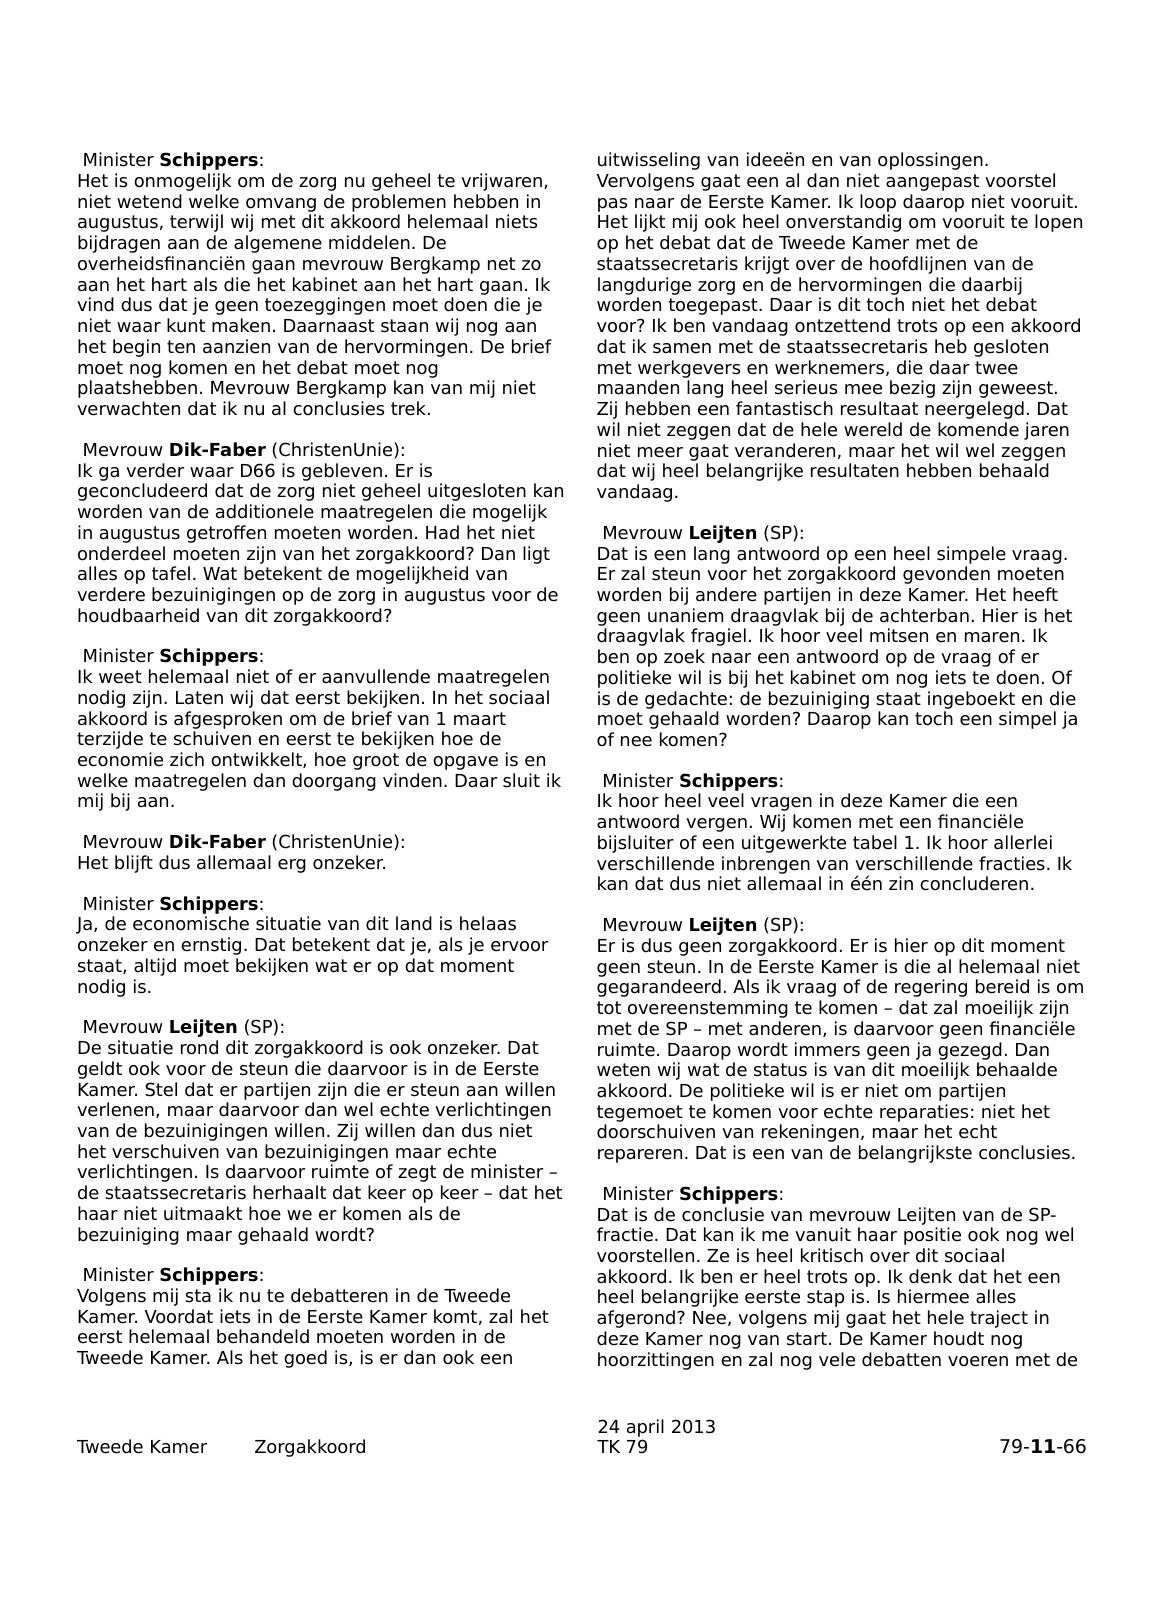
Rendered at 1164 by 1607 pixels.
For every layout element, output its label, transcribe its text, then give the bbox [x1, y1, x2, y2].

text Mevrouw Leijten (SP): [596, 523, 1087, 543]
text Het blijft dus allemaal erg onzeker. [77, 853, 567, 873]
text Minister Schippers: [77, 1265, 567, 1286]
text Mevrouw Dik-Faber (ChristenUnie): [77, 832, 567, 853]
text Ik weet helemaal niet of er aanvullende maatregelen nodig zijn. Laten wij dat eerst bekijken. In het sociaal akkoord is afgesproken om de brief van 1 maart terzijde te schuiven en eerst te bekijken hoe de economie zich ontwikkelt, hoe groot de opgave is en welke maatregelen dan doorgang vinden. Daar sluit ik mij bij aan. [77, 667, 567, 812]
text Minister Schippers: [77, 150, 567, 171]
text Mevrouw Dik-Faber (ChristenUnie): [77, 440, 567, 460]
text Het is onmogelijk om de zorg nu geheel te vrijwaren, niet wetend welke omvang de problemen hebben in augustus, terwijl wij met dit akkoord helemaal niets bijdragen aan de algemene middelen. De overheidsfinanciën gaan mevrouw Bergkamp net zo aan het hart als die het kabinet aan het hart gaan. Ik vind dus dat je geen toezeggingen moet doen die je niet waar kunt maken. Daarnaast staan wij nog aan het begin ten aanzien van de hervormingen. De brief moet nog komen en het debat moet nog plaatshebben. Mevrouw Bergkamp kan van mij niet verwachten dat ik nu al conclusies trek. [77, 171, 567, 420]
text Er is dus geen zorgakkoord. Er is hier op dit moment geen steun. In de Eerste Kamer is die al helemaal niet gegarandeerd. Als ik vraag of de regering bereid is om tot overeenstemming te komen – dat zal moeilijk zijn met de SP – met anderen, is daarvoor geen financiële ruimte. Daarop wordt immers geen ja gezegd. Dan weten wij wat de status is van dit moeilijk behaalde akkoord. De politieke wil is er niet om partijen tegemoet te komen voor echte reparaties: niet het doorschuiven van rekeningen, maar het echt repareren. Dat is een van de belangrijkste conclusies. [596, 936, 1087, 1164]
text Minister Schippers: [77, 893, 567, 914]
text Volgens mij sta ik nu te debatteren in de Tweede Kamer. Voordat iets in de Eerste Kamer komt, zal het eerst helemaal behandeld moeten worden in de Tweede Kamer. Als het goed is, is er dan ook een [77, 1286, 567, 1369]
text Dat is de conclusie van mevrouw Leijten van de SP-fractie. Dat kan ik me vanuit haar positie ook nog wel voorstellen. Ze is heel kritisch over dit sociaal akkoord. Ik ben er heel trots op. Ik denk dat het een heel belangrijke eerste stap is. Is hiermee alles afgerond? Nee, volgens mij gaat het hele traject in deze Kamer nog van start. De Kamer houdt nog hoorzittingen en zal nog vele debatten voeren met de [596, 1204, 1087, 1370]
text Dat is een lang antwoord op een heel simpele vraag. Er zal steun voor het zorgakkoord gevonden moeten worden bij andere partijen in deze Kamer. Het heeft geen unaniem draagvlak bij de achterban. Hier is het draagvlak fragiel. Ik hoor veel mitsen en maren. Ik ben op zoek naar een antwoord op de vraag of er politieke wil is bij het kabinet om nog iets te doen. Of is de gedachte: de bezuiniging staat ingeboekt en die moet gehaald worden? Daarop kan toch een simpel ja of nee komen? [596, 543, 1087, 751]
text De situatie rond dit zorgakkoord is ook onzeker. Dat geldt ook voor de steun die daarvoor is in de Eerste Kamer. Stel dat er partijen zijn die er steun aan willen verlenen, maar daarvoor dan wel echte verlichtingen van de bezuinigingen willen. Zij willen dan dus niet het verschuiven van bezuinigingen maar echte verlichtingen. Is daarvoor ruimte of zegt de minister – de staatssecretaris herhaalt dat keer op keer – dat het haar niet uitmaakt hoe we er komen als de bezuiniging maar gehaald wordt? [77, 1038, 567, 1245]
text Mevrouw Leijten (SP): [77, 1017, 567, 1038]
text Ik ga verder waar D66 is gebleven. Er is geconcludeerd dat de zorg niet geheel uitgesloten kan worden van de additionele maatregelen die mogelijk in augustus getroffen moeten worden. Had het niet onderdeel moeten zijn van het zorgakkoord? Dan ligt alles op tafel. Wat betekent de mogelijkheid van verdere bezuinigingen op de zorg in augustus voor de houdbaarheid van dit zorgakkoord? [77, 460, 567, 626]
text Ja, de economische situatie van dit land is helaas onzeker en ernstig. Dat betekent dat je, als je ervoor staat, altijd moet bekijken wat er op dat moment nodig is. [77, 914, 567, 997]
text Minister Schippers: [77, 646, 567, 667]
text Minister Schippers: [596, 1184, 1087, 1204]
text Ik hoor heel veel vragen in deze Kamer die een antwoord vergen. Wij komen met een financiële bijsluiter of een uitgewerkte tabel 1. Ik hoor allerlei verschillende inbrengen van verschillende fracties. Ik kan dat dus niet allemaal in één zin concluderen. [596, 791, 1087, 895]
text uitwisseling van ideeën en van oplossingen. Vervolgens gaat een al dan niet aangepast voorstel pas naar de Eerste Kamer. Ik loop daarop niet vooruit. Het lijkt mij ook heel onverstandig om vooruit te lopen op het debat dat de Tweede Kamer met de staatssecretaris krijgt over de hoofdlijnen van de langdurige zorg en de hervormingen die daarbij worden toegepast. Daar is dit toch niet het debat voor? Ik ben vandaag ontzettend trots op een akkoord dat ik samen met de staatssecretaris heb gesloten met werkgevers en werknemers, die daar twee maanden lang heel serieus mee bezig zijn geweest. Zij hebben een fantastisch resultaat neergelegd. Dat wil niet zeggen dat de hele wereld de komende jaren niet meer gaat veranderen, maar het wil wel zeggen dat wij heel belangrijke resultaten hebben behaald vandaag. [596, 150, 1087, 503]
text Minister Schippers: [596, 771, 1087, 791]
text Mevrouw Leijten (SP): [596, 915, 1087, 936]
